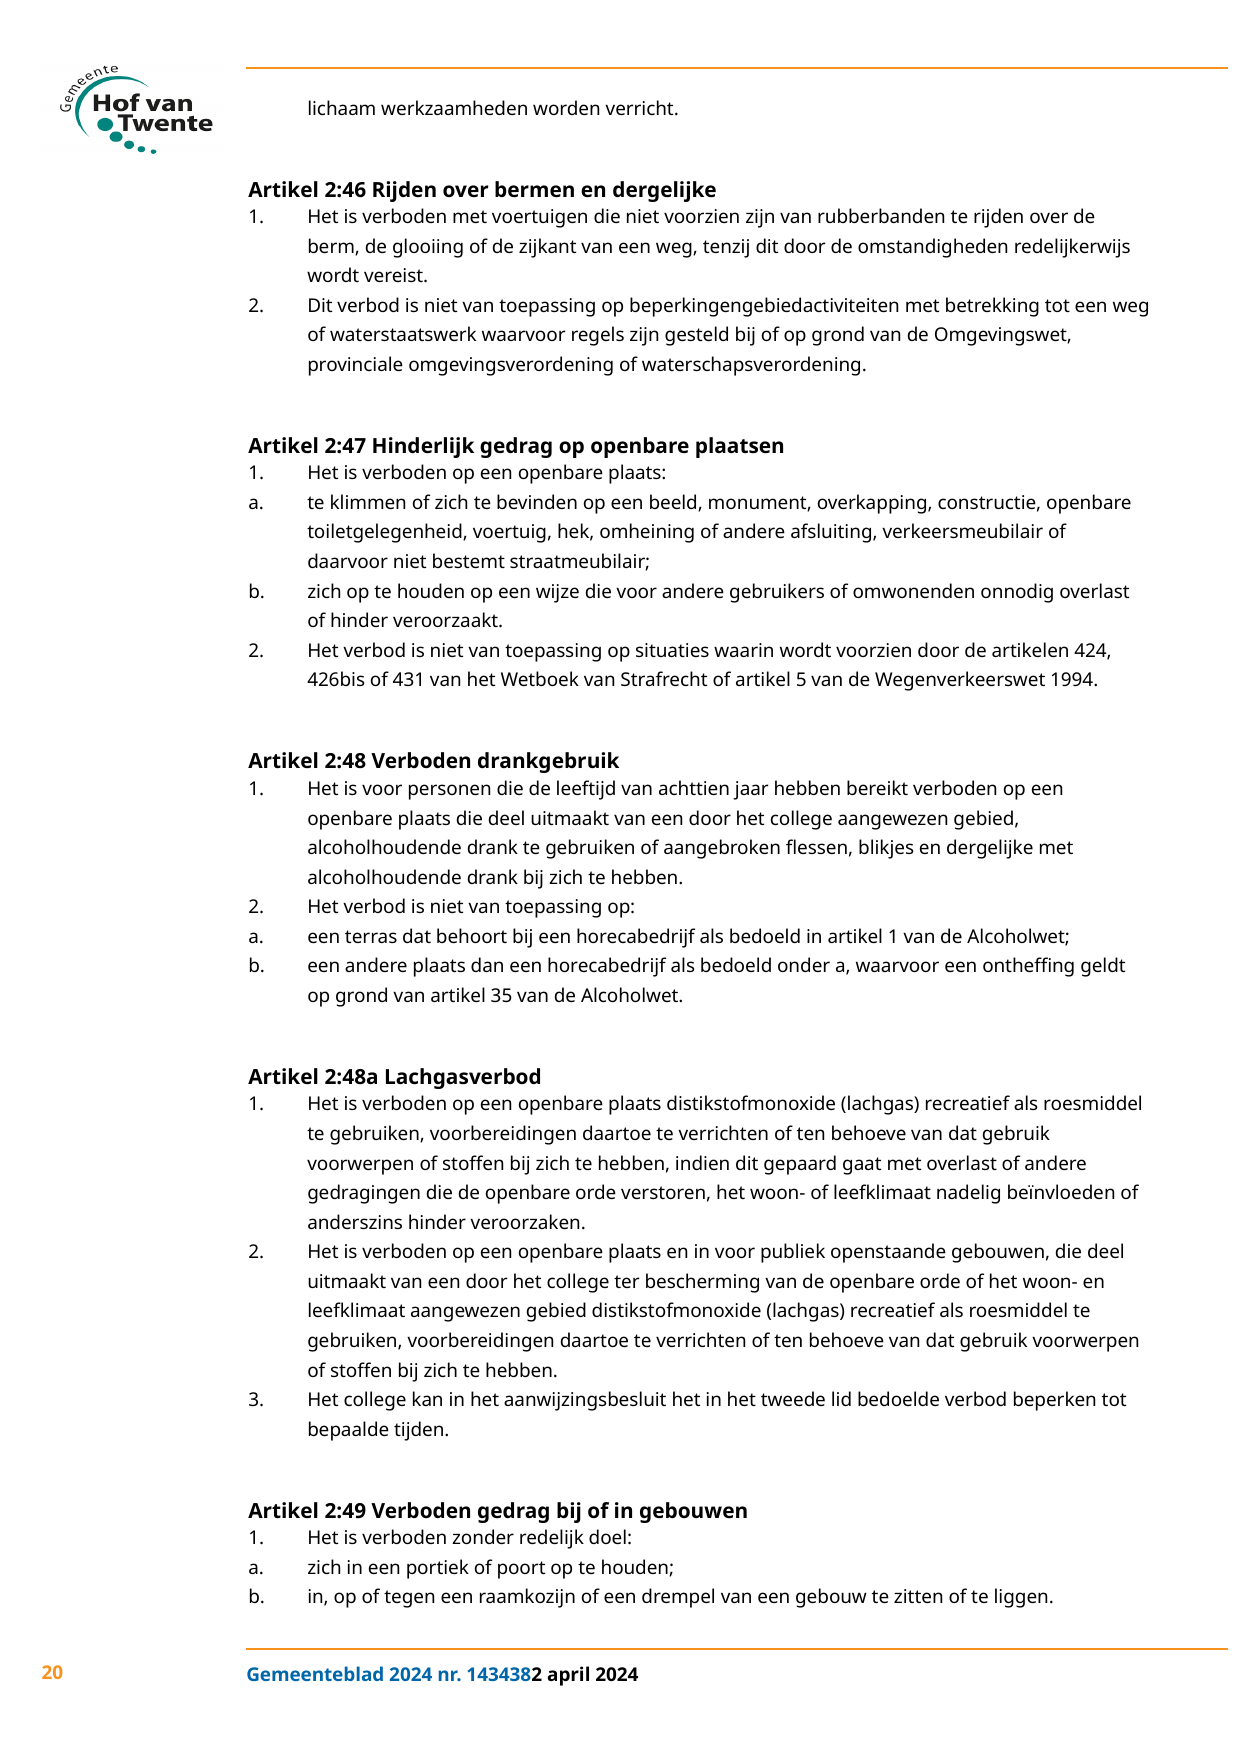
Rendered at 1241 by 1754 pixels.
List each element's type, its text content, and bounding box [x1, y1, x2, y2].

list lichaam werkzaamheden worden verricht. [248, 95, 1152, 121]
text Artikel 2:48 Verboden drankgebruik [248, 747, 1152, 775]
list in, op of tegen een raamkozijn of een drempel van een gebouw te zitten of te liggen. [248, 1584, 1152, 1609]
picture [41, 47, 231, 172]
list zich op te houden op een wijze die voor andere gebruikers of omwonenden onnodig overlast of hinder veroorzaakt. [248, 578, 1152, 633]
list een andere plaats dan een horecabedrijf als bedoeld onder a, waarvoor een ontheffing geldt op grond van artikel 35 van de Alcoholwet. [248, 953, 1152, 1008]
text Artikel 2:48a Lachgasverbod [248, 1062, 1152, 1091]
list Het is verboden met voertuigen die niet voorzien zijn van rubberbanden te rijden over de berm, de glooiing of de zijkant van een weg, tenzij dit door de omstandigheden redelijkerwijs wordt vereist. [248, 203, 1152, 288]
list Het verbod is niet van toepassing op: [248, 893, 1152, 919]
list een terras dat behoort bij een horecabedrijf als bedoeld in artikel 1 van de Alcoholwet; [248, 923, 1152, 949]
text Artikel 2:46 Rijden over bermen en dergelijke [248, 175, 1152, 203]
text Artikel 2:47 Hinderlijk gedrag op openbare plaatsen [248, 431, 1152, 459]
list Dit verbod is niet van toepassing op beperkingengebiedactiviteiten met betrekking tot een weg of waterstaatswerk waarvoor regels zijn gesteld bij of op grond van de Omgevingswet, provinciale omgevingsverordening of waterschapsverordening. [248, 292, 1152, 377]
list Het is verboden op een openbare plaats en in voor publiek openstaande gebouwen, die deel uitmaakt van een door het college ter bescherming van de openbare orde of het woon- en leefklimaat aangewezen gebied distikstofmonoxide (lachgas) recreatief als roesmiddel te gebruiken, voorbereidingen daartoe te verrichten of ten behoeve van dat gebruik voorwerpen of stoffen bij zich te hebben. [248, 1238, 1152, 1383]
list Het is voor personen die de leeftijd van achttien jaar hebben bereikt verboden op een openbare plaats die deel uitmaakt van een door het college aangewezen gebied, alcoholhoudende drank te gebruiken of aangebroken flessen, blikjes en dergelijke met alcoholhoudende drank bij zich te hebben. [248, 775, 1152, 889]
list zich in een portiek of poort op te houden; [248, 1554, 1152, 1580]
list Het is verboden zonder redelijk doel: [248, 1524, 1152, 1550]
text Artikel 2:49 Verboden gedrag bij of in gebouwen [248, 1496, 1152, 1524]
list Het college kan in het aanwijzingsbesluit het in het tweede lid bedoelde verbod beperken tot bepaalde tijden. [248, 1386, 1152, 1442]
list Het verbod is niet van toepassing op situaties waarin wordt voorzien door de artikelen 424, 426bis of 431 van het Wetboek van Strafrecht of artikel 5 van de Wegenverkeerswet 1994. [248, 637, 1152, 692]
list Het is verboden op een openbare plaats distikstofmonoxide (lachgas) recreatief als roesmiddel te gebruiken, voorbereidingen daartoe te verrichten of ten behoeve van dat gebruik voorwerpen of stoffen bij zich te hebben, indien dit gepaard gaat met overlast of andere gedragingen die de openbare orde verstoren, het woon- of leefklimaat nadelig beïnvloeden of anderszins hinder veroorzaken. [248, 1091, 1152, 1235]
list te klimmen of zich te bevinden op een beeld, monument, overkapping, constructie, openbare toiletgelegenheid, voertuig, hek, omheining of andere afsluiting, verkeersmeubilair of daarvoor niet bestemt straatmeubilair; [248, 489, 1152, 574]
list Het is verboden op een openbare plaats: [248, 459, 1152, 485]
